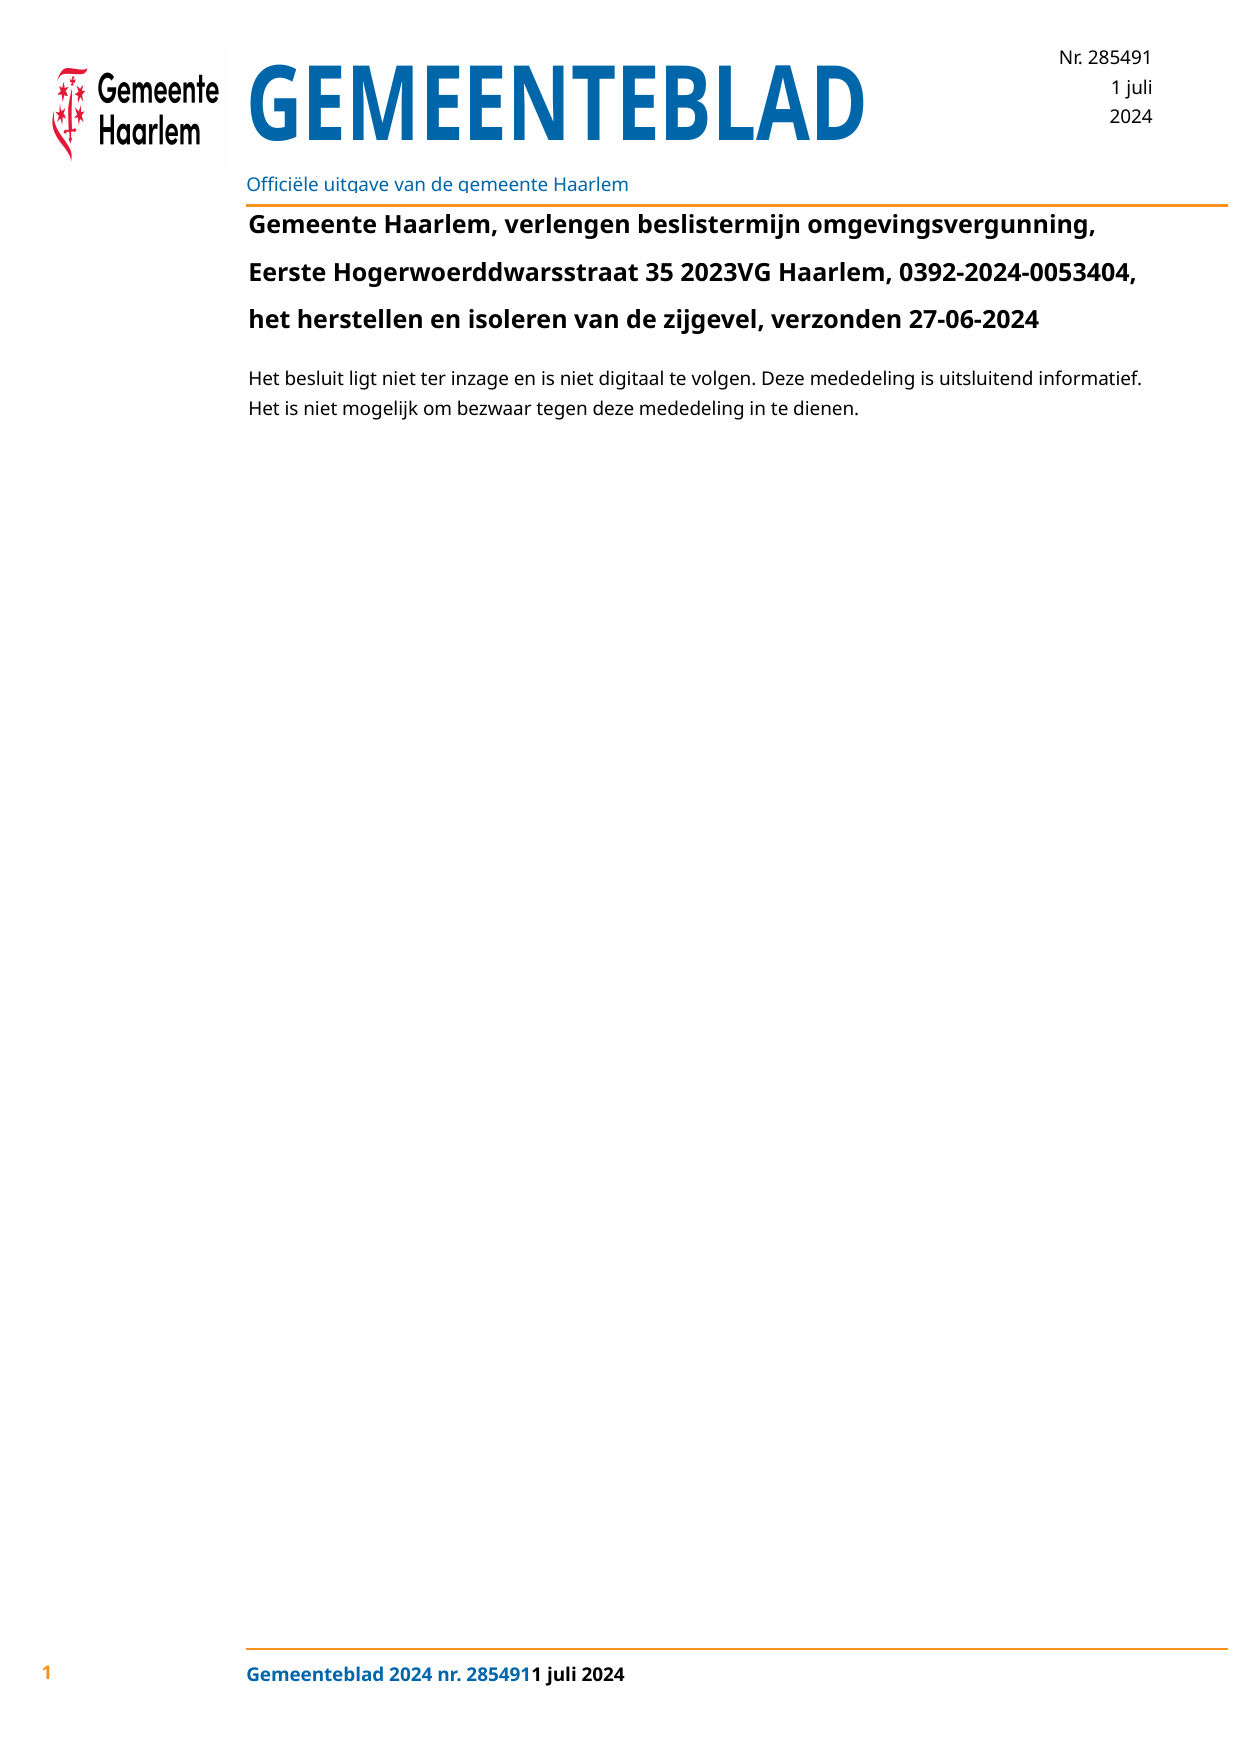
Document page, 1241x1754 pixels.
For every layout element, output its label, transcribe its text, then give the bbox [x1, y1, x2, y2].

text Het besluit ligt niet ter inzage en is niet digitaal te volgen. Deze mededeling is uitsluitend informatief. Het is niet mogelijk om bezwaar tegen deze mededeling in te dienen. [248, 366, 1152, 421]
text Gemeente Haarlem, verlengen beslistermijn omgevingsvergunning, Eerste Hogerwoerddwarsstraat 35 2023VG Haarlem, 0392-2024-0053404, het herstellen en isoleren van de zijgevel, verzonden 27-06-2024 [248, 207, 1152, 336]
picture [41, 47, 231, 172]
